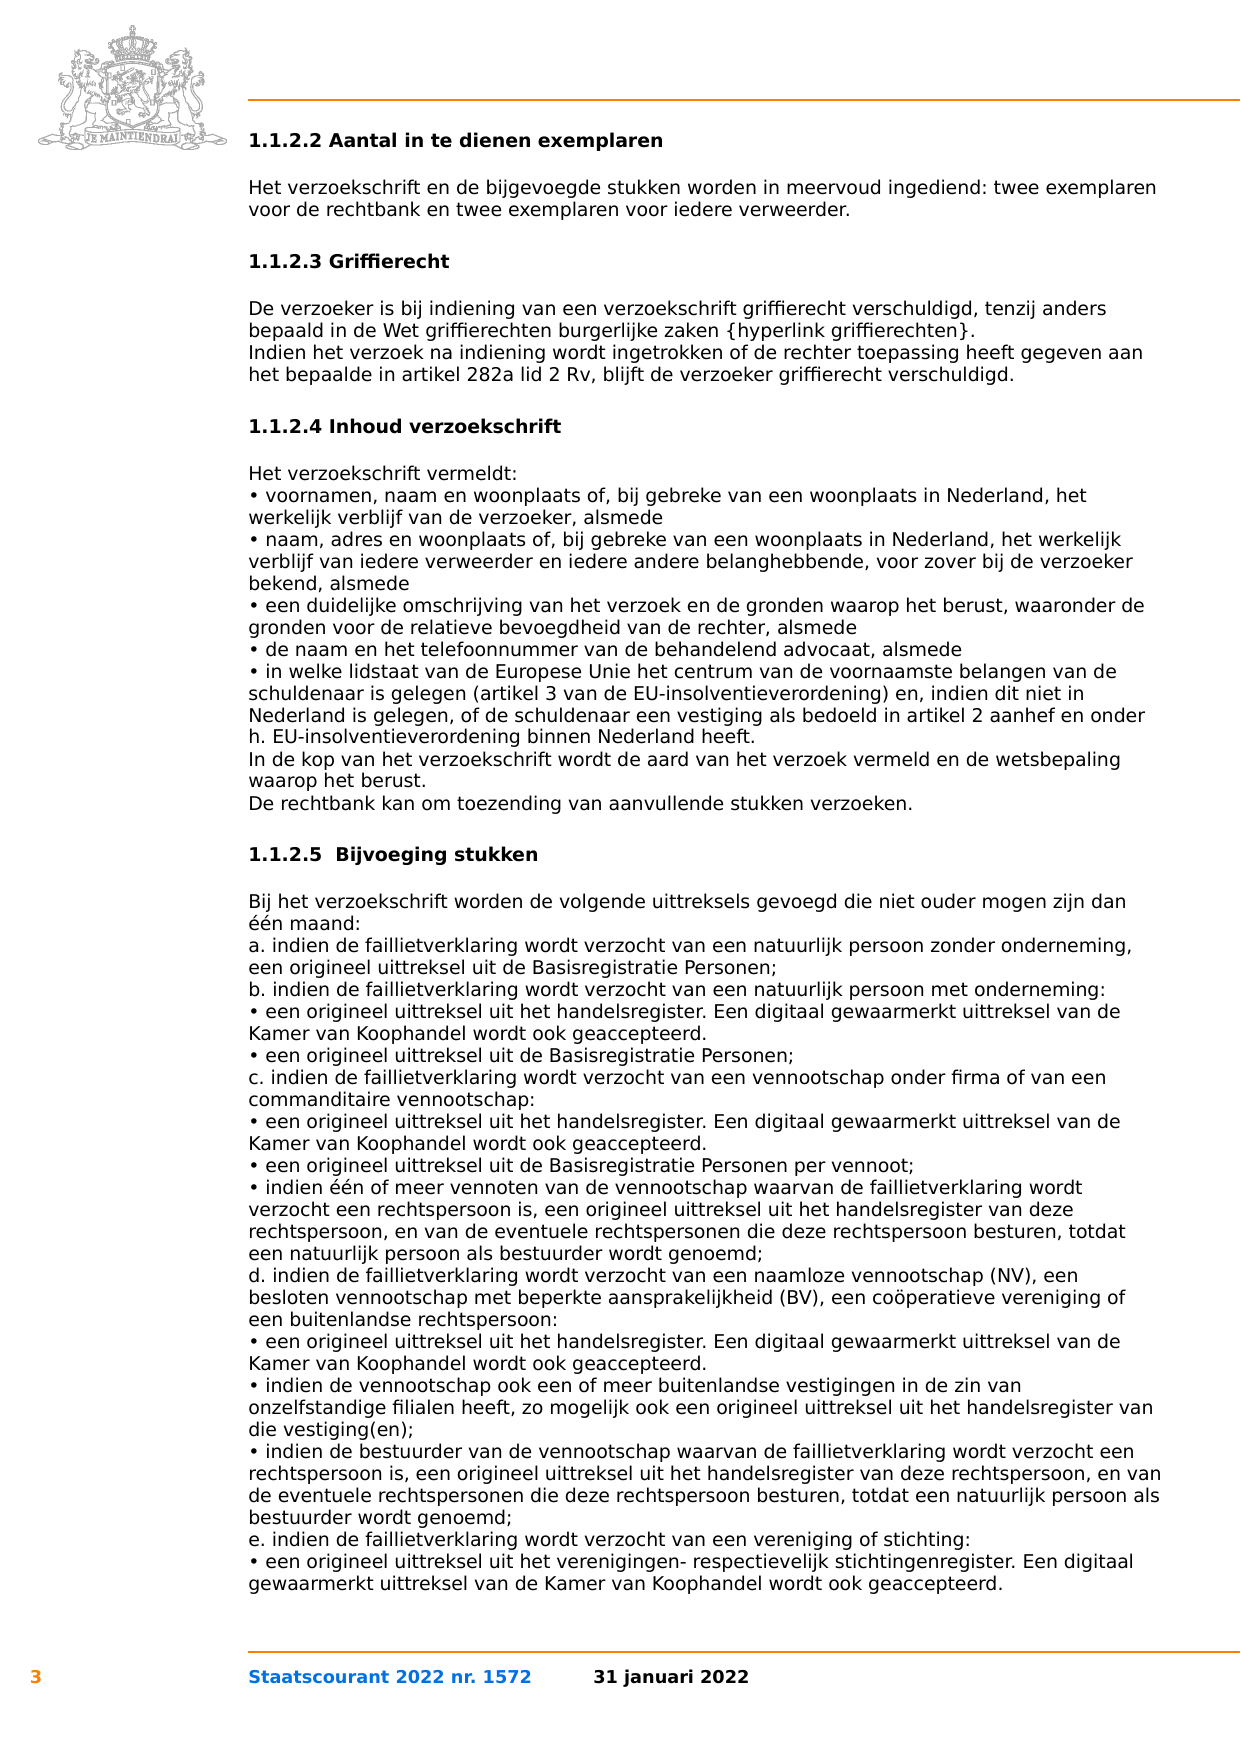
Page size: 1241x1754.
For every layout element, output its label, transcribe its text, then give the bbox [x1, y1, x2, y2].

picture [38, 25, 227, 150]
text Bij het verzoekschrift worden de volgende uittreksels gevoegd die niet ouder mogen zijn dan één maand: [248, 891, 1163, 935]
text • voornamen, naam en woonplaats of, bij gebreke van een woonplaats in Nederland, het werkelijk verblijf van de verzoeker, alsmede [248, 485, 1163, 529]
subtitle 1.1.2.5 Bijvoeging stukken [248, 844, 1163, 866]
text d. indien de faillietverklaring wordt verzocht van een naamloze vennootschap (NV), een besloten vennootschap met beperkte aansprakelijkheid (BV), een coöperatieve vereniging of een buitenlandse rechtspersoon: [248, 1265, 1163, 1331]
text e. indien de faillietverklaring wordt verzocht van een vereniging of stichting: [248, 1529, 1163, 1551]
text c. indien de faillietverklaring wordt verzocht van een vennootschap onder firma of van een commanditaire vennootschap: [248, 1067, 1163, 1111]
text Het verzoekschrift vermeldt: [248, 463, 1163, 485]
text • een origineel uittreksel uit het handelsregister. Een digitaal gewaarmerkt uittreksel van de Kamer van Koophandel wordt ook geaccepteerd. [248, 1001, 1163, 1045]
subtitle 1.1.2.3 Griffierecht [248, 251, 1163, 273]
text • indien de vennootschap ook een of meer buitenlandse vestigingen in de zin van onzelfstandige filialen heeft, zo mogelijk ook een origineel uittreksel uit het handelsregister van die vestiging(en); [248, 1375, 1163, 1441]
text a. indien de faillietverklaring wordt verzocht van een natuurlijk persoon zonder onderneming, een origineel uittreksel uit de Basisregistratie Personen; [248, 935, 1163, 979]
text In de kop van het verzoekschrift wordt de aard van het verzoek vermeld en de wetsbepaling waarop het berust. [248, 748, 1163, 792]
text De rechtbank kan om toezending van aanvullende stukken verzoeken. [248, 792, 1163, 814]
text • een origineel uittreksel uit het handelsregister. Een digitaal gewaarmerkt uittreksel van de Kamer van Koophandel wordt ook geaccepteerd. [248, 1111, 1163, 1155]
subtitle 1.1.2.2 Aantal in te dienen exemplaren [248, 130, 1163, 152]
text • in welke lidstaat van de Europese Unie het centrum van de voornaamste belangen van de schuldenaar is gelegen (artikel 3 van de EU-insolventieverordening) en, indien dit niet in Nederland is gelegen, of de schuldenaar een vestiging als bedoeld in artikel 2 aanhef en onder h. EU-insolventieverordening binnen Nederland heeft. [248, 661, 1163, 748]
text • indien de bestuurder van de vennootschap waarvan de faillietverklaring wordt verzocht een rechtspersoon is, een origineel uittreksel uit het handelsregister van deze rechtspersoon, en van de eventuele rechtspersonen die deze rechtspersoon besturen, totdat een natuurlijk persoon als bestuurder wordt genoemd; [248, 1441, 1163, 1529]
text • indien één of meer vennoten van de vennootschap waarvan de faillietverklaring wordt verzocht een rechtspersoon is, een origineel uittreksel uit het handelsregister van deze rechtspersoon, en van de eventuele rechtspersonen die deze rechtspersoon besturen, totdat een natuurlijk persoon als bestuurder wordt genoemd; [248, 1177, 1163, 1265]
text Het verzoekschrift en de bijgevoegde stukken worden in meervoud ingediend: twee exemplaren voor de rechtbank en twee exemplaren voor iedere verweerder. [248, 177, 1163, 221]
text Indien het verzoek na indiening wordt ingetrokken of de rechter toepassing heeft gegeven aan het bepaalde in artikel 282a lid 2 Rv, blijft de verzoeker griffierecht verschuldigd. [248, 342, 1163, 386]
text • een origineel uittreksel uit de Basisregistratie Personen per vennoot; [248, 1155, 1163, 1177]
text • naam, adres en woonplaats of, bij gebreke van een woonplaats in Nederland, het werkelijk verblijf van iedere verweerder en iedere andere belanghebbende, voor zover bij de verzoeker bekend, alsmede [248, 529, 1163, 594]
text • de naam en het telefoonnummer van de behandelend advocaat, alsmede [248, 638, 1163, 661]
text • een duidelijke omschrijving van het verzoek en de gronden waarop het berust, waaronder de gronden voor de relatieve bevoegdheid van de rechter, alsmede [248, 594, 1163, 638]
text De verzoeker is bij indiening van een verzoekschrift griffierecht verschuldigd, tenzij anders bepaald in de Wet griffierechten burgerlijke zaken {hyperlink griffierechten}. [248, 298, 1163, 342]
subtitle 1.1.2.4 Inhoud verzoekschrift [248, 416, 1163, 438]
text b. indien de faillietverklaring wordt verzocht van een natuurlijk persoon met onderneming: [248, 979, 1163, 1001]
text • een origineel uittreksel uit het verenigingen- respectievelijk stichtingenregister. Een digitaal gewaarmerkt uittreksel van de Kamer van Koophandel wordt ook geaccepteerd. [248, 1551, 1163, 1595]
text • een origineel uittreksel uit de Basisregistratie Personen; [248, 1045, 1163, 1067]
text • een origineel uittreksel uit het handelsregister. Een digitaal gewaarmerkt uittreksel van de Kamer van Koophandel wordt ook geaccepteerd. [248, 1331, 1163, 1375]
